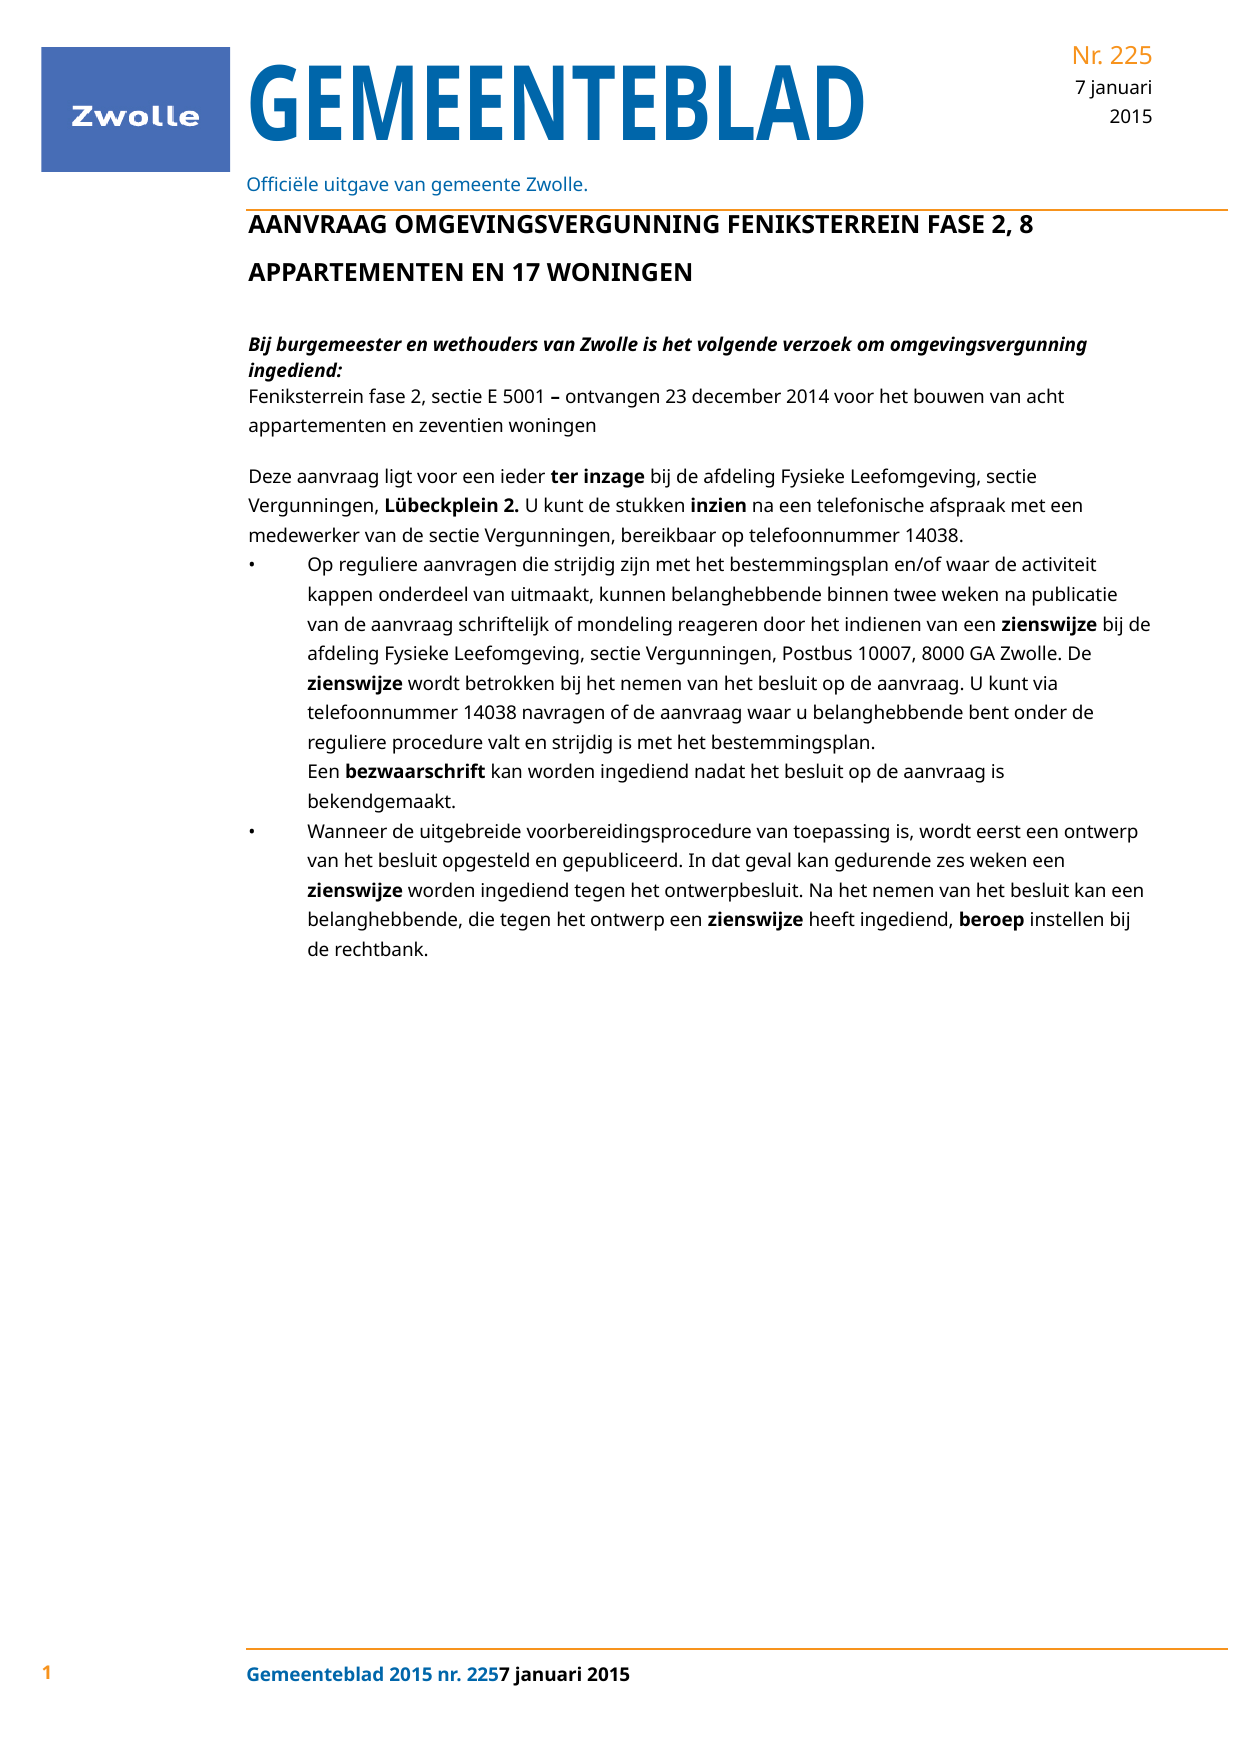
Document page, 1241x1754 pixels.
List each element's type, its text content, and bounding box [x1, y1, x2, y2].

picture [41, 47, 231, 172]
text Deze aanvraag ligt voor een ieder ter inzage bij de afdeling Fysieke Leefomgeving, sectie Vergunningen, Lübeckplein 2. U kunt de stukken inzien na een telefonische afspraak met een medewerker van de sectie Vergunningen, bereikbaar op telefoonnummer 14038. [248, 463, 1152, 548]
text Feniksterrein fase 2, sectie E 5001 – ontvangen 23 december 2014 voor het bouwen van acht appartementen en zeventien woningen [248, 383, 1152, 438]
list Wanneer de uitgebreide voorbereidingsprocedure van toepassing is, wordt eerst een ontwerp van het besluit opgesteld en gepubliceerd. In dat geval kan gedurende zes weken een zienswijze worden ingediend tegen het ontwerpbesluit. Na het nemen van het besluit kan een belanghebbende, die tegen het ontwerp een zienswijze heeft ingediend, beroep instellen bij de rechtbank. [248, 818, 1152, 962]
text AANVRAAG OMGEVINGSVERGUNNING FENIKSTERREIN FASE 2, 8 APPARTEMENTEN EN 17 WONINGEN [248, 211, 1152, 288]
list Op reguliere aanvragen die strijdig zijn met het bestemmingsplan en/of waar de activiteit kappen onderdeel van uitmaakt, kunnen belanghebbende binnen twee weken na publicatie van de aanvraag schriftelijk of mondeling reageren door het indienen van een zienswijze bij de afdeling Fysieke Leefomgeving, sectie Vergunningen, Postbus 10007, 8000 GA Zwolle. De zienswijze wordt betrokken bij het nemen van het besluit op de aanvraag. U kunt via telefoonnummer 14038 navragen of de aanvraag waar u belanghebbende bent onder de reguliere procedure valt en strijdig is met het bestemmingsplan. [248, 552, 1152, 755]
list Een bezwaarschrift kan worden ingediend nadat het besluit op de aanvraag is bekendgemaakt. [248, 759, 1152, 814]
text Bij burgemeester en wethouders van Zwolle is het volgende verzoek om omgevingsvergunning ingediend: [248, 331, 1152, 383]
